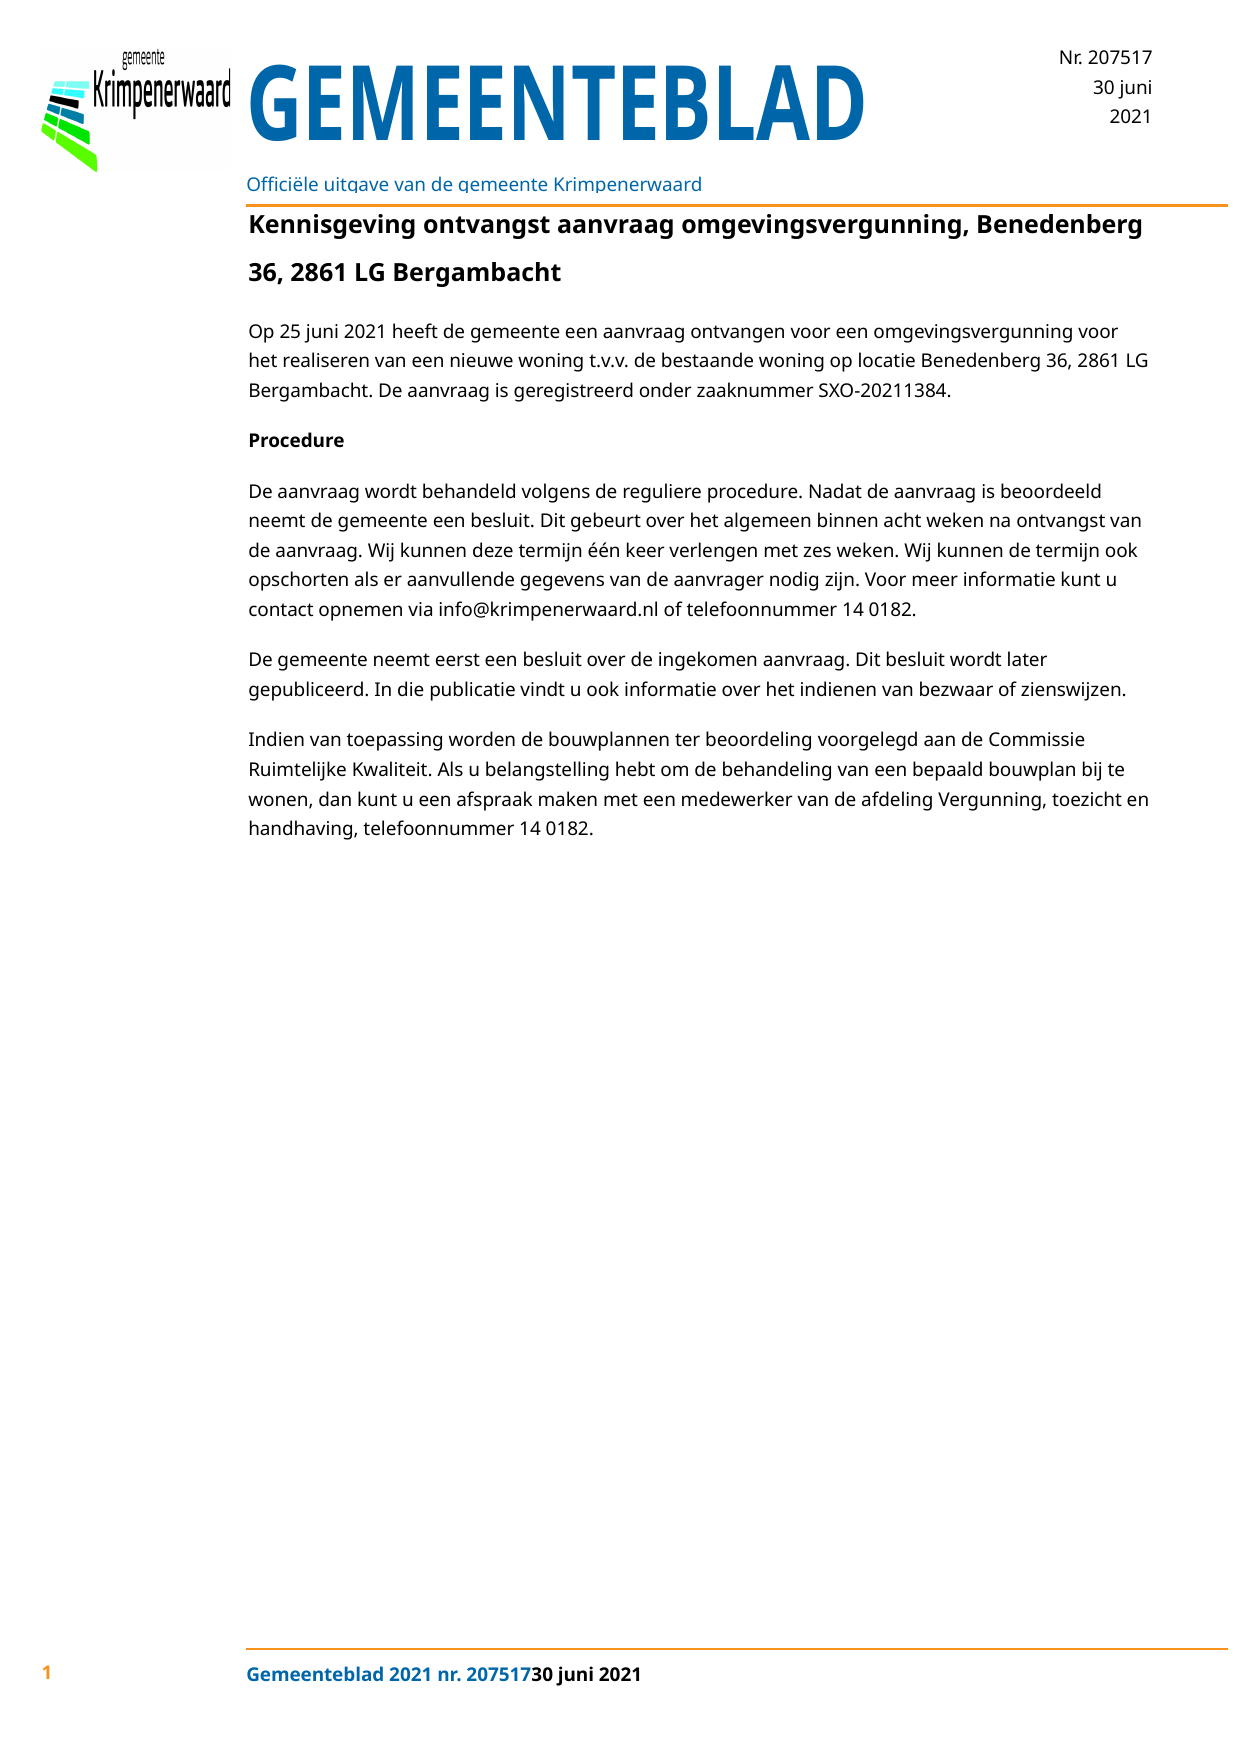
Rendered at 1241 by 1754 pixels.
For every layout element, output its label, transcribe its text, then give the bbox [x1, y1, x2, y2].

text Op 25 juni 2021 heeft de gemeente een aanvraag ontvangen voor een omgevingsvergunning voor het realiseren van een nieuwe woning t.v.v. de bestaande woning op locatie Benedenberg 36, 2861 LG Bergambacht. De aanvraag is geregistreerd onder zaaknummer SXO-20211384. [248, 318, 1152, 403]
text Indien van toepassing worden de bouwplannen ter beoordeling voorgelegd aan de Commissie Ruimtelijke Kwaliteit. Als u belangstelling hebt om de behandeling van een bepaald bouwplan bij te wonen, dan kunt u een afspraak maken met een medewerker van de afdeling Vergunning, toezicht en handhaving, telefoonnummer 14 0182. [248, 727, 1152, 841]
text De aanvraag wordt behandeld volgens de reguliere procedure. Nadat de aanvraag is beoordeeld neemt de gemeente een besluit. Dit gebeurt over het algemeen binnen acht weken na ontvangst van de aanvraag. Wij kunnen deze termijn één keer verlengen met zes weken. Wij kunnen de termijn ook opschorten als er aanvullende gegevens van de aanvrager nodig zijn. Voor meer informatie kunt u contact opnemen via info@krimpenerwaard.nl of telefoonnummer 14 0182. [248, 478, 1152, 622]
text Kennisgeving ontvangst aanvraag omgevingsvergunning, Benedenberg 36, 2861 LG Bergambacht [248, 207, 1152, 288]
picture [41, 47, 231, 172]
text De gemeente neemt eerst een besluit over de ingekomen aanvraag. Dit besluit wordt later gepubliceerd. In die publicatie vindt u ook informatie over het indienen van bezwaar of zienswijzen. [248, 647, 1152, 702]
text Procedure [248, 427, 1152, 453]
